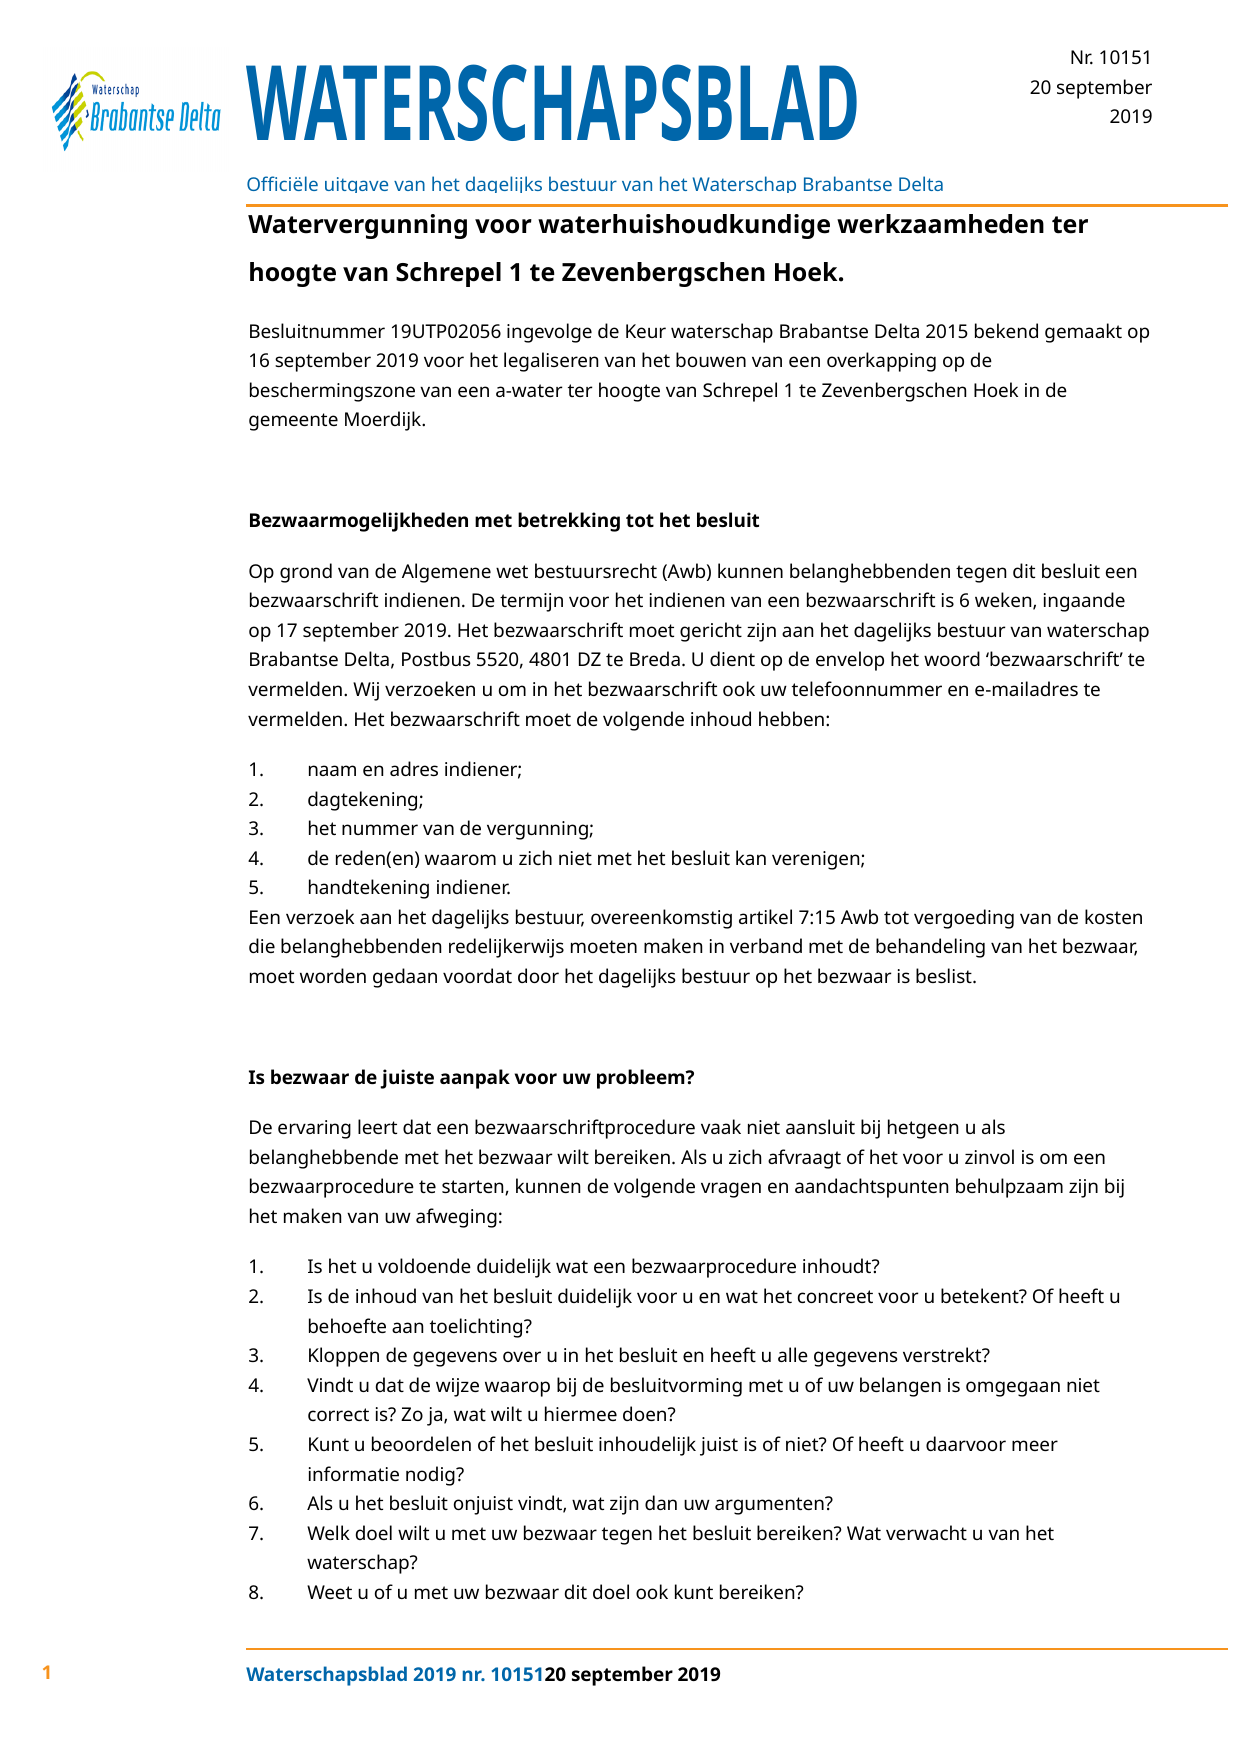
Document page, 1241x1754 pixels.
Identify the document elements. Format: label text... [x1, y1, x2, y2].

text Is bezwaar de juiste aanpak voor uw probleem? [248, 1064, 1152, 1090]
text Op grond van de Algemene wet bestuursrecht (Awb) kunnen belanghebbenden tegen dit besluit een bezwaarschrift indienen. De termijn voor het indienen van een bezwaarschrift is 6 weken, ingaande op 17 september 2019. Het bezwaarschrift moet gericht zijn aan het dagelijks bestuur van waterschap Brabantse Delta, Postbus 5520, 4801 DZ te Breda. U dient op de envelop het woord ‘bezwaarschrift’ te vermelden. Wij verzoeken u om in het bezwaarschrift ook uw telefoonnummer en e‑mailadres te vermelden. Het bezwaarschrift moet de volgende inhoud hebben: [248, 558, 1152, 732]
list Kunt u beoordelen of het besluit inhoudelijk juist is of niet? Of heeft u daarvoor meer informatie nodig? [248, 1431, 1152, 1487]
list de reden(en) waarom u zich niet met het besluit kan verenigen; [248, 845, 1152, 871]
text Watervergunning voor waterhuishoudkundige werkzaamheden ter hoogte van Schrepel 1 te Zevenbergschen Hoek. [248, 207, 1152, 288]
text Bezwaarmogelijkheden met betrekking tot het besluit [248, 507, 1152, 533]
list dagtekening; [248, 786, 1152, 812]
list naam en adres indiener; [248, 756, 1152, 782]
list Als u het besluit onjuist vindt, wat zijn dan uw argumenten? [248, 1490, 1152, 1516]
list Is het u voldoende duidelijk wat een bezwaarprocedure inhoudt? [248, 1254, 1152, 1279]
list Welk doel wilt u met uw bezwaar tegen het besluit bereiken? Wat verwacht u van het waterschap? [248, 1520, 1152, 1575]
list het nummer van de vergunning; [248, 815, 1152, 841]
text Een verzoek aan het dagelijks bestuur, overeenkomstig artikel 7:15 Awb tot vergoeding van de kosten die belanghebbenden redelijkerwijs moeten maken in verband met de behandeling van het bezwaar, moet worden gedaan voordat door het dagelijks bestuur op het bezwaar is beslist. [248, 904, 1152, 989]
list Is de inhoud van het besluit duidelijk voor u en wat het concreet voor u betekent? Of heeft u behoefte aan toelichting? [248, 1283, 1152, 1339]
list handtekening indiener. [248, 874, 1152, 900]
picture [41, 47, 231, 172]
text De ervaring leert dat een bezwaarschriftprocedure vaak niet aansluit bij hetgeen u als belanghebbende met het bezwaar wilt bereiken. Als u zich afvraagt of het voor u zinvol is om een bezwaarprocedure te starten, kunnen de volgende vragen en aandachtspunten behulpzaam zijn bij het maken van uw afweging: [248, 1114, 1152, 1229]
list Vindt u dat de wijze waarop bij de besluitvorming met u of uw belangen is omgegaan niet correct is? Zo ja, wat wilt u hiermee doen? [248, 1372, 1152, 1427]
list Kloppen de gegevens over u in het besluit en heeft u alle gegevens verstrekt? [248, 1342, 1152, 1368]
list Weet u of u met uw bezwaar dit doel ook kunt bereiken? [248, 1579, 1152, 1605]
text Besluitnummer 19UTP02056 ingevolge de Keur waterschap Brabantse Delta 2015 bekend gemaakt op 16 september 2019 voor het legaliseren van het bouwen van een overkapping op de beschermingszone van een a-water ter hoogte van Schrepel 1 te Zevenbergschen Hoek in de gemeente Moerdijk. [248, 318, 1152, 432]
